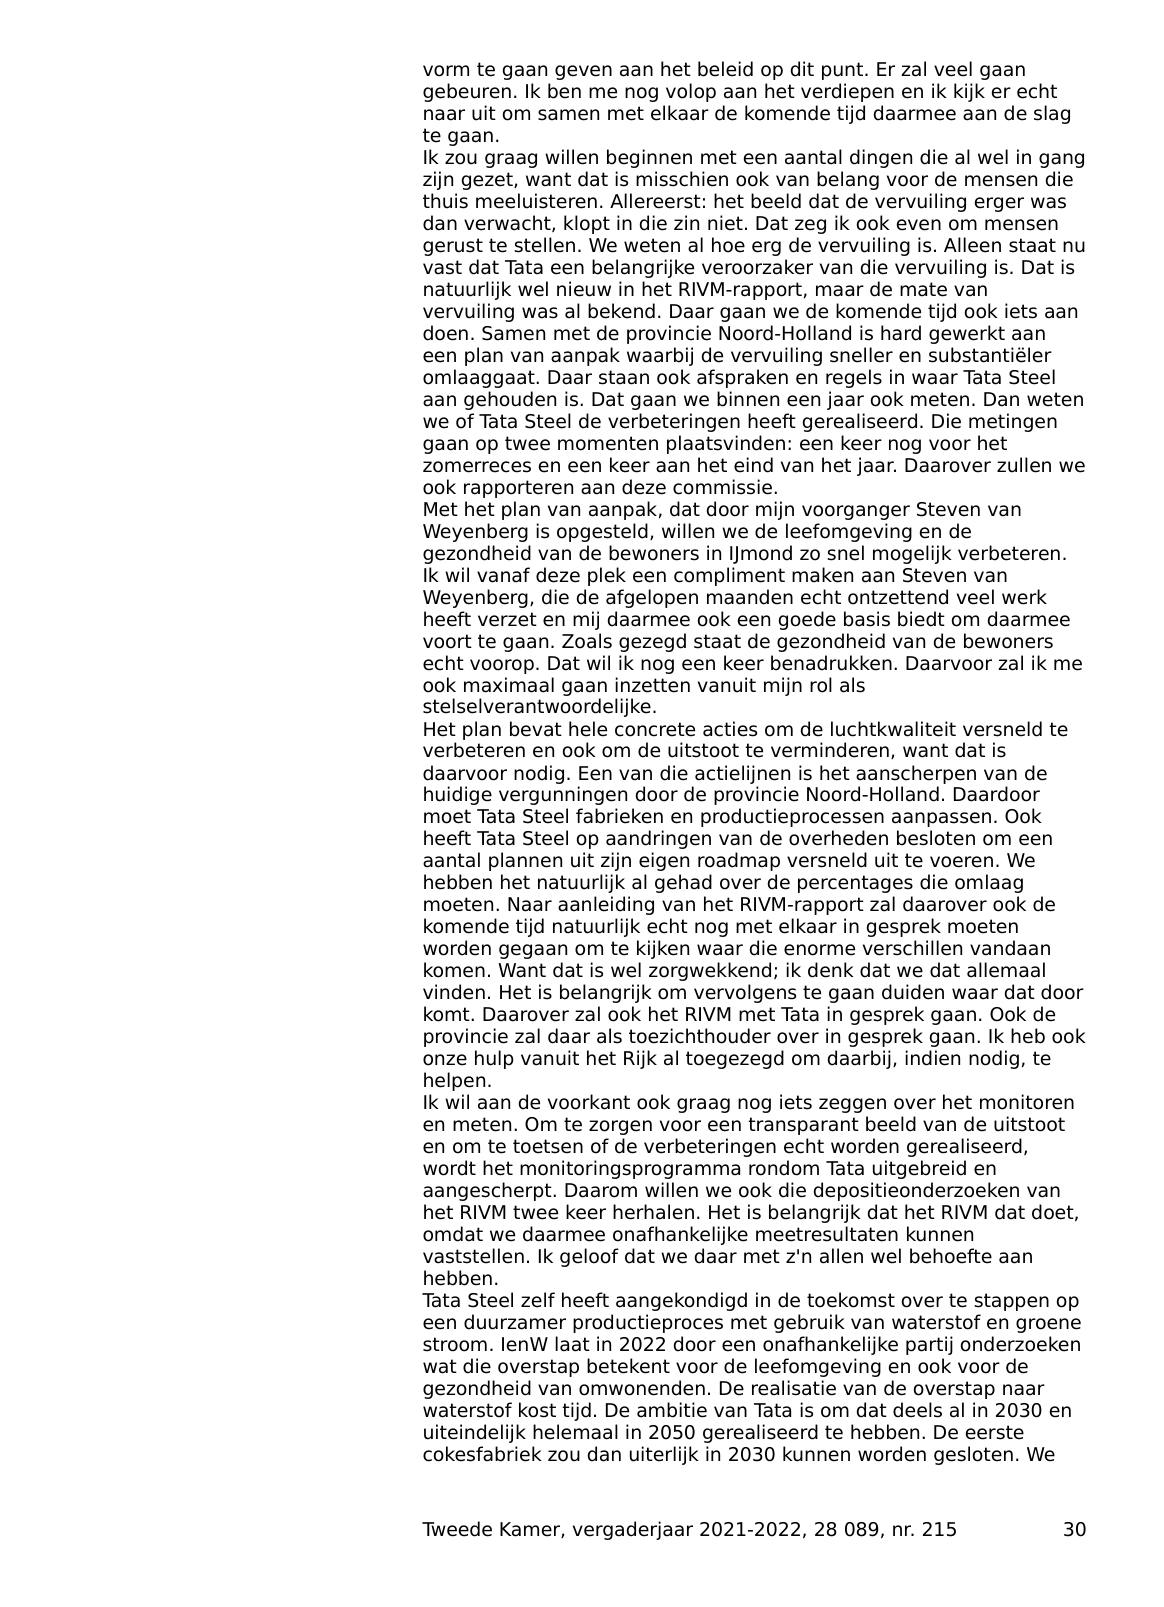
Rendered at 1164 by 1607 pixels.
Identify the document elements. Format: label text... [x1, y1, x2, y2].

text Ik zou graag willen beginnen met een aantal dingen die al wel in gang zijn gezet, want dat is misschien ook van belang voor de mensen die thuis meeluisteren. Allereerst: het beeld dat de vervuiling erger was dan verwacht, klopt in die zin niet. Dat zeg ik ook even om mensen gerust te stellen. We weten al hoe erg de vervuiling is. Alleen staat nu vast dat Tata een belangrijke veroorzaker van die vervuiling is. Dat is natuurlijk wel nieuw in het RIVM-rapport, maar de mate van vervuiling was al bekend. Daar gaan we de komende tijd ook iets aan doen. Samen met de provincie Noord-Holland is hard gewerkt aan een plan van aanpak waarbij de vervuiling sneller en substantiëler omlaaggaat. Daar staan ook afspraken en regels in waar Tata Steel aan gehouden is. Dat gaan we binnen een jaar ook meten. Dan weten we of Tata Steel de verbeteringen heeft gerealiseerd. Die metingen gaan op twee momenten plaatsvinden: een keer nog voor het zomerreces en een keer aan het eind van het jaar. Daarover zullen we ook rapporteren aan deze commissie. [422, 147, 1087, 499]
text Met het plan van aanpak, dat door mijn voorganger Steven van Weyenberg is opgesteld, willen we de leefomgeving en de gezondheid van de bewoners in IJmond zo snel mogelijk verbeteren. Ik wil vanaf deze plek een compliment maken aan Steven van Weyenberg, die de afgelopen maanden echt ontzettend veel werk heeft verzet en mij daarmee ook een goede basis biedt om daarmee voort te gaan. Zoals gezegd staat de gezondheid van de bewoners echt voorop. Dat wil ik nog een keer benadrukken. Daarvoor zal ik me ook maximaal gaan inzetten vanuit mijn rol als stelselverantwoordelijke. [422, 499, 1087, 718]
text Ik wil aan de voorkant ook graag nog iets zeggen over het monitoren en meten. Om te zorgen voor een transparant beeld van de uitstoot en om te toetsen of de verbeteringen echt worden gerealiseerd, wordt het monitoringsprogramma rondom Tata uitgebreid en aangescherpt. Daarom willen we ook die depositieonderzoeken van het RIVM twee keer herhalen. Het is belangrijk dat het RIVM dat doet, omdat we daarmee onafhankelijke meetresultaten kunnen vaststellen. Ik geloof dat we daar met z'n allen wel behoefte aan hebben. [422, 1092, 1087, 1290]
text vorm te gaan geven aan het beleid op dit punt. Er zal veel gaan gebeuren. Ik ben me nog volop aan het verdiepen en ik kijk er echt naar uit om samen met elkaar de komende tijd daarmee aan de slag te gaan. [422, 59, 1087, 147]
text Tata Steel zelf heeft aangekondigd in de toekomst over te stappen op een duurzamer productieproces met gebruik van waterstof en groene stroom. IenW laat in 2022 door een onafhankelijke partij onderzoeken wat die overstap betekent voor de leefomgeving en ook voor de gezondheid van omwonenden. De realisatie van de overstap naar waterstof kost tijd. De ambitie van Tata is om dat deels al in 2030 en uiteindelijk helemaal in 2050 gerealiseerd te hebben. De eerste cokesfabriek zou dan uiterlijk in 2030 kunnen worden gesloten. We [422, 1290, 1087, 1466]
text Het plan bevat hele concrete acties om de luchtkwaliteit versneld te verbeteren en ook om de uitstoot te verminderen, want dat is daarvoor nodig. Een van die actielijnen is het aanscherpen van de huidige vergunningen door de provincie Noord-Holland. Daardoor moet Tata Steel fabrieken en productieprocessen aanpassen. Ook heeft Tata Steel op aandringen van de overheden besloten om een aantal plannen uit zijn eigen roadmap versneld uit te voeren. We hebben het natuurlijk al gehad over de percentages die omlaag moeten. Naar aanleiding van het RIVM-rapport zal daarover ook de komende tijd natuurlijk echt nog met elkaar in gesprek moeten worden gegaan om te kijken waar die enorme verschillen vandaan komen. Want dat is wel zorgwekkend; ik denk dat we dat allemaal vinden. Het is belangrijk om vervolgens te gaan duiden waar dat door komt. Daarover zal ook het RIVM met Tata in gesprek gaan. Ook de provincie zal daar als toezichthouder over in gesprek gaan. Ik heb ook onze hulp vanuit het Rijk al toegezegd om daarbij, indien nodig, te helpen. [422, 718, 1087, 1092]
